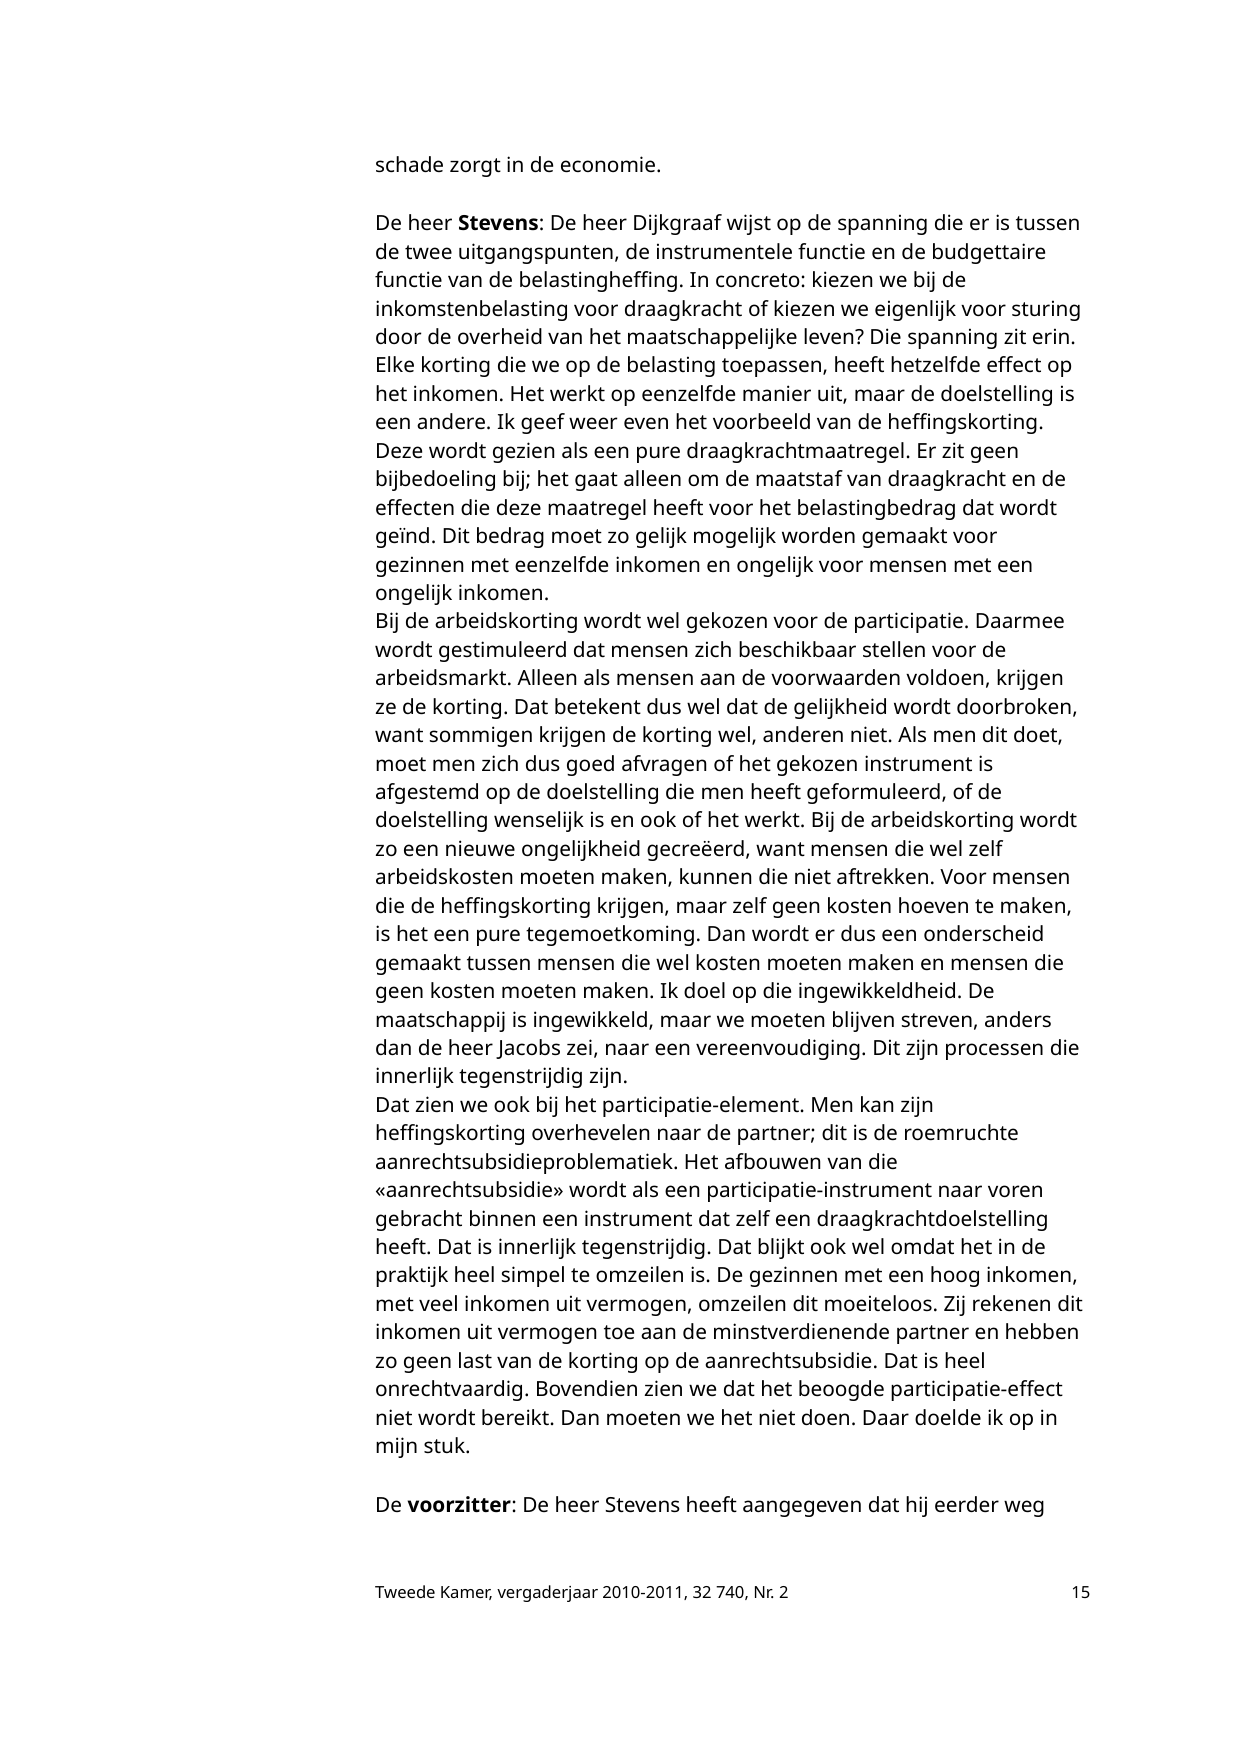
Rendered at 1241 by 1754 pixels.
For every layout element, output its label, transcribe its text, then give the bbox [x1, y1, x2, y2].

text schade zorgt in de economie. [375, 150, 1090, 178]
text De voorzitter: De heer Stevens heeft aangegeven dat hij eerder weg [375, 1490, 1090, 1518]
text De heer Stevens: De heer Dijkgraaf wijst op de spanning die er is tussen de twee uitgangspunten, de instrumentele functie en de budgettaire functie van de belastingheffing. In concreto: kiezen we bij de inkomstenbelasting voor draagkracht of kiezen we eigenlijk voor sturing door de overheid van het maatschappelijke leven? Die spanning zit erin. Elke korting die we op de belasting toepassen, heeft hetzelfde effect op het inkomen. Het werkt op eenzelfde manier uit, maar de doelstelling is een andere. Ik geef weer even het voorbeeld van de heffingskorting. Deze wordt gezien als een pure draagkrachtmaatregel. Er zit geen bijbedoeling bij; het gaat alleen om de maatstaf van draagkracht en de effecten die deze maatregel heeft voor het belastingbedrag dat wordt geïnd. Dit bedrag moet zo gelijk mogelijk worden gemaakt voor gezinnen met eenzelfde inkomen en ongelijk voor mensen met een ongelijk inkomen. [375, 208, 1090, 607]
text Dat zien we ook bij het participatie-element. Men kan zijn heffingskorting overhevelen naar de partner; dit is de roemruchte aanrechtsubsidieproblematiek. Het afbouwen van die «aanrechtsubsidie» wordt als een participatie-instrument naar voren gebracht binnen een instrument dat zelf een draagkrachtdoelstelling heeft. Dat is innerlijk tegenstrijdig. Dat blijkt ook wel omdat het in de praktijk heel simpel te omzeilen is. De gezinnen met een hoog inkomen, met veel inkomen uit vermogen, omzeilen dit moeiteloos. Zij rekenen dit inkomen uit vermogen toe aan de minstverdienende partner en hebben zo geen last van de korting op de aanrechtsubsidie. Dat is heel onrechtvaardig. Bovendien zien we dat het beoogde participatie-effect niet wordt bereikt. Dan moeten we het niet doen. Daar doelde ik op in mijn stuk. [375, 1090, 1090, 1460]
text Bij de arbeidskorting wordt wel gekozen voor de participatie. Daarmee wordt gestimuleerd dat mensen zich beschikbaar stellen voor de arbeidsmarkt. Alleen als mensen aan de voorwaarden voldoen, krijgen ze de korting. Dat betekent dus wel dat de gelijkheid wordt doorbroken, want sommigen krijgen de korting wel, anderen niet. Als men dit doet, moet men zich dus goed afvragen of het gekozen instrument is afgestemd op de doelstelling die men heeft geformuleerd, of de doelstelling wenselijk is en ook of het werkt. Bij de arbeidskorting wordt zo een nieuwe ongelijkheid gecreëerd, want mensen die wel zelf arbeidskosten moeten maken, kunnen die niet aftrekken. Voor mensen die de heffingskorting krijgen, maar zelf geen kosten hoeven te maken, is het een pure tegemoetkoming. Dan wordt er dus een onderscheid gemaakt tussen mensen die wel kosten moeten maken en mensen die geen kosten moeten maken. Ik doel op die ingewikkeldheid. De maatschappij is ingewikkeld, maar we moeten blijven streven, anders dan de heer Jacobs zei, naar een vereenvoudiging. Dit zijn processen die innerlijk tegenstrijdig zijn. [375, 607, 1090, 1090]
